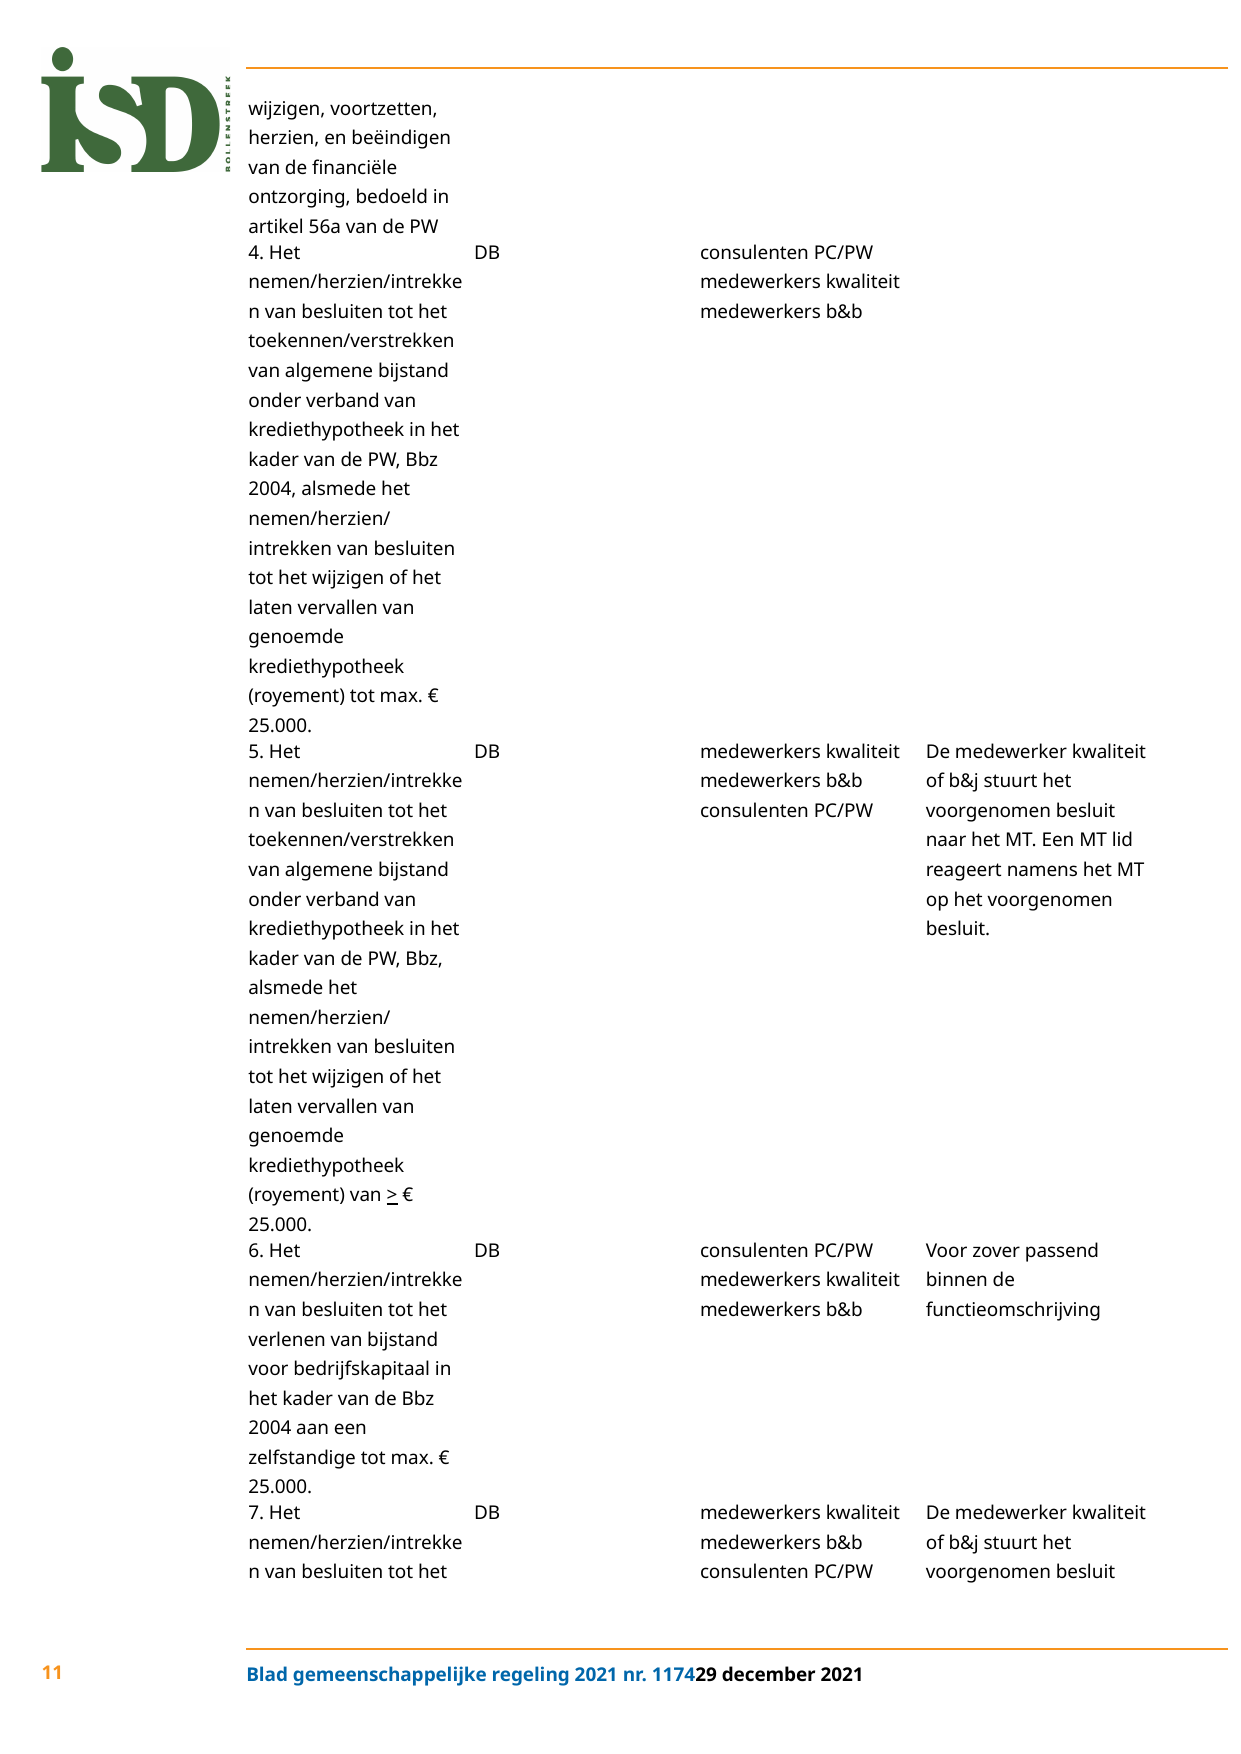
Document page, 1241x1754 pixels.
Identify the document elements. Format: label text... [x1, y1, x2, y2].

table_cell 4. Het nemen/herzien/intrekken van besluiten tot het toekennen/verstrekken van algemene bijstand onder verband van krediethypotheek in het kader van de PW, Bbz 2004, alsmede het nemen/herzien/ intrekken van besluiten tot het wijzigen of het laten vervallen van genoemde krediethypotheek (royement) tot max. € 25.000. [248, 239, 474, 738]
table_cell 5. Het nemen/herzien/intrekken van besluiten tot het toekennen/verstrekken van algemene bijstand onder verband van krediethypotheek in het kader van de PW, Bbz, alsmede het nemen/herzien/ intrekken van besluiten tot het wijzigen of het laten vervallen van genoemde krediethypotheek (royement) van > € 25.000. [248, 738, 474, 1237]
table_cell consulenten PC/PW medewerkers kwaliteit medewerkers b&b [700, 1237, 926, 1499]
table_cell medewerkers kwaliteit medewerkers b&b consulenten PC/PW [700, 738, 926, 1237]
table_cell DB [474, 239, 700, 738]
table_cell DB [474, 738, 700, 1237]
table_cell [700, 95, 926, 239]
table_cell [474, 95, 700, 239]
table_cell 6. Het nemen/herzien/intrekken van besluiten tot het verlenen van bijstand voor bedrijfskapitaal in het kader van de Bbz 2004 aan een zelfstandige tot max. € 25.000. [248, 1237, 474, 1499]
picture [41, 47, 231, 172]
table_cell De medewerker kwaliteit of b&j stuurt het voorgenomen besluit [926, 1499, 1152, 1584]
table_cell consulenten PC/PW medewerkers kwaliteit medewerkers b&b [700, 239, 926, 738]
table_cell Voor zover passend binnen de functieomschrijving [926, 1237, 1152, 1499]
table_cell DB [474, 1237, 700, 1499]
table_cell [926, 239, 1152, 738]
table_cell De medewerker kwaliteit of b&j stuurt het voorgenomen besluit naar het MT. Een MT lid reageert namens het MT op het voorgenomen besluit. [926, 738, 1152, 1237]
table_cell wijzigen, voortzetten, herzien, en beëindigen van de financiële ontzorging, bedoeld in artikel 56a van de PW [248, 95, 474, 239]
table_cell [926, 95, 1152, 239]
table_cell 7. Het nemen/herzien/intrekken van besluiten tot het [248, 1499, 474, 1584]
table_cell DB [474, 1499, 700, 1584]
table_cell medewerkers kwaliteit medewerkers b&b consulenten PC/PW [700, 1499, 926, 1584]
